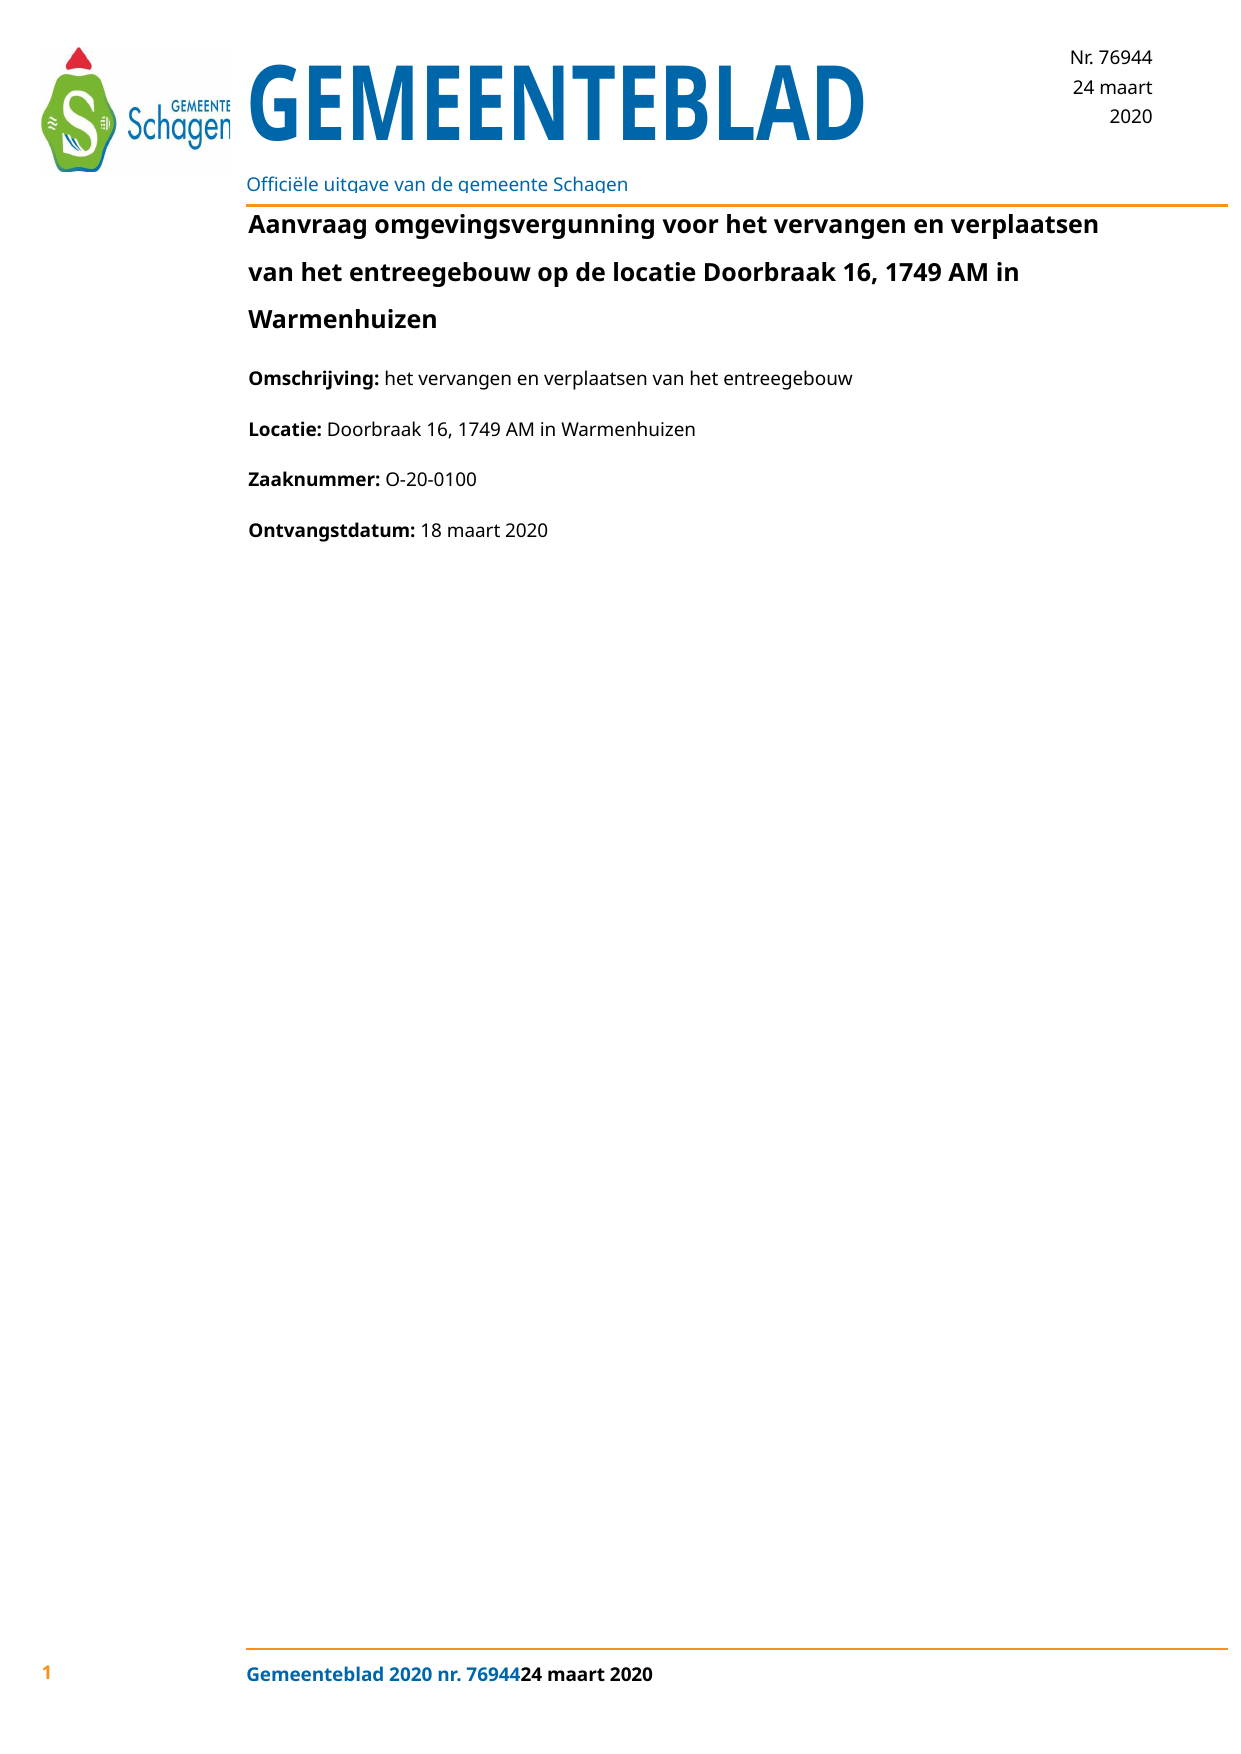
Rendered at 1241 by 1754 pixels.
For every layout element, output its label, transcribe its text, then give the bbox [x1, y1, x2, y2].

text Zaaknummer: O-20-0100 [248, 466, 1152, 492]
text Ontvangstdatum: 18 maart 2020 [248, 517, 1152, 542]
text Locatie: Doorbraak 16, 1749 AM in Warmenhuizen [248, 416, 1152, 442]
text Omschrijving: het vervangen en verplaatsen van het entreegebouw [248, 366, 1152, 391]
text Aanvraag omgevingsvergunning voor het vervangen en verplaatsen van het entreegebouw op de locatie Doorbraak 16, 1749 AM in Warmenhuizen [248, 207, 1152, 336]
picture [41, 47, 231, 172]
